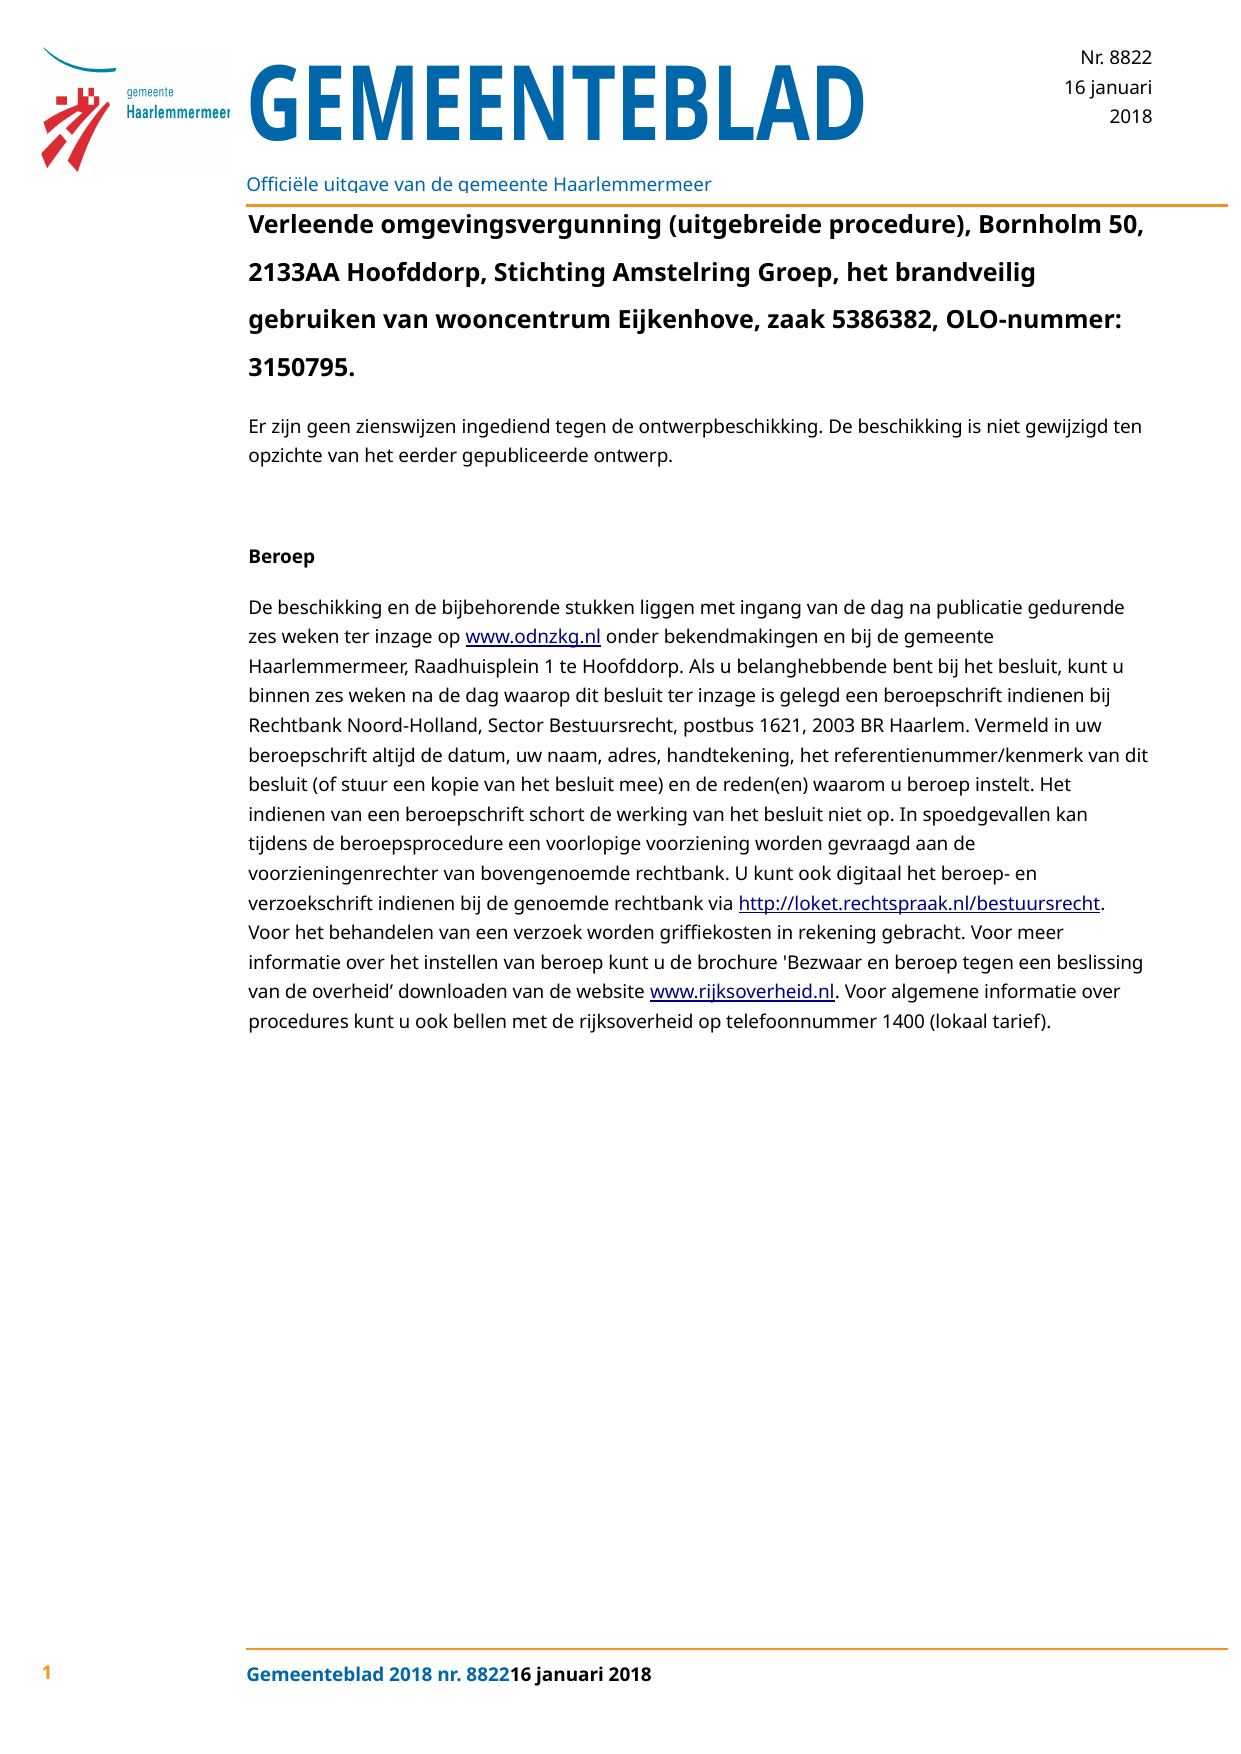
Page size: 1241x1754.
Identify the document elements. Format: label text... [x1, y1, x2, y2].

picture [41, 47, 231, 172]
text De beschikking en de bijbehorende stukken liggen met ingang van de dag na publicatie gedurende zes weken ter inzage op www.odnzkg.nl onder bekendmakingen en bij de gemeente Haarlemmermeer, Raadhuisplein 1 te Hoofddorp. Als u belanghebbende bent bij het besluit, kunt u binnen zes weken na de dag waarop dit besluit ter inzage is gelegd een beroepschrift indienen bij Rechtbank Noord-Holland, Sector Bestuursrecht, postbus 1621, 2003 BR Haarlem. Vermeld in uw beroepschrift altijd de datum, uw naam, adres, handtekening, het referentienummer/kenmerk van dit besluit (of stuur een kopie van het besluit mee) en de reden(en) waarom u beroep instelt. Het indienen van een beroepschrift schort de werking van het besluit niet op. In spoedgevallen kan tijdens de beroepsprocedure een voorlopige voorziening worden gevraagd aan de voorzieningenrechter van bovengenoemde rechtbank. U kunt ook digitaal het beroep- en verzoekschrift indienen bij de genoemde rechtbank via http://loket.rechtspraak.nl/bestuursrecht. Voor het behandelen van een verzoek worden griffiekosten in rekening gebracht. Voor meer informatie over het instellen van beroep kunt u de brochure 'Bezwaar en beroep tegen een beslissing van de overheid’ downloaden van de website www.rijksoverheid.nl. Voor algemene informatie over procedures kunt u ook bellen met de rijksoverheid op telefoonnummer 1400 (lokaal tarief). [248, 594, 1152, 1034]
text Er zijn geen zienswijzen ingediend tegen de ontwerpbeschikking. De beschikking is niet gewijzigd ten opzichte van het eerder gepubliceerde ontwerp. [248, 413, 1152, 468]
text Verleende omgevingsvergunning (uitgebreide procedure), Bornholm 50, 2133AA Hoofddorp, Stichting Amstelring Groep, het brandveilig gebruiken van wooncentrum Eijkenhove, zaak 5386382, OLO-nummer: 3150795. [248, 207, 1152, 384]
text Beroep [248, 543, 1152, 569]
